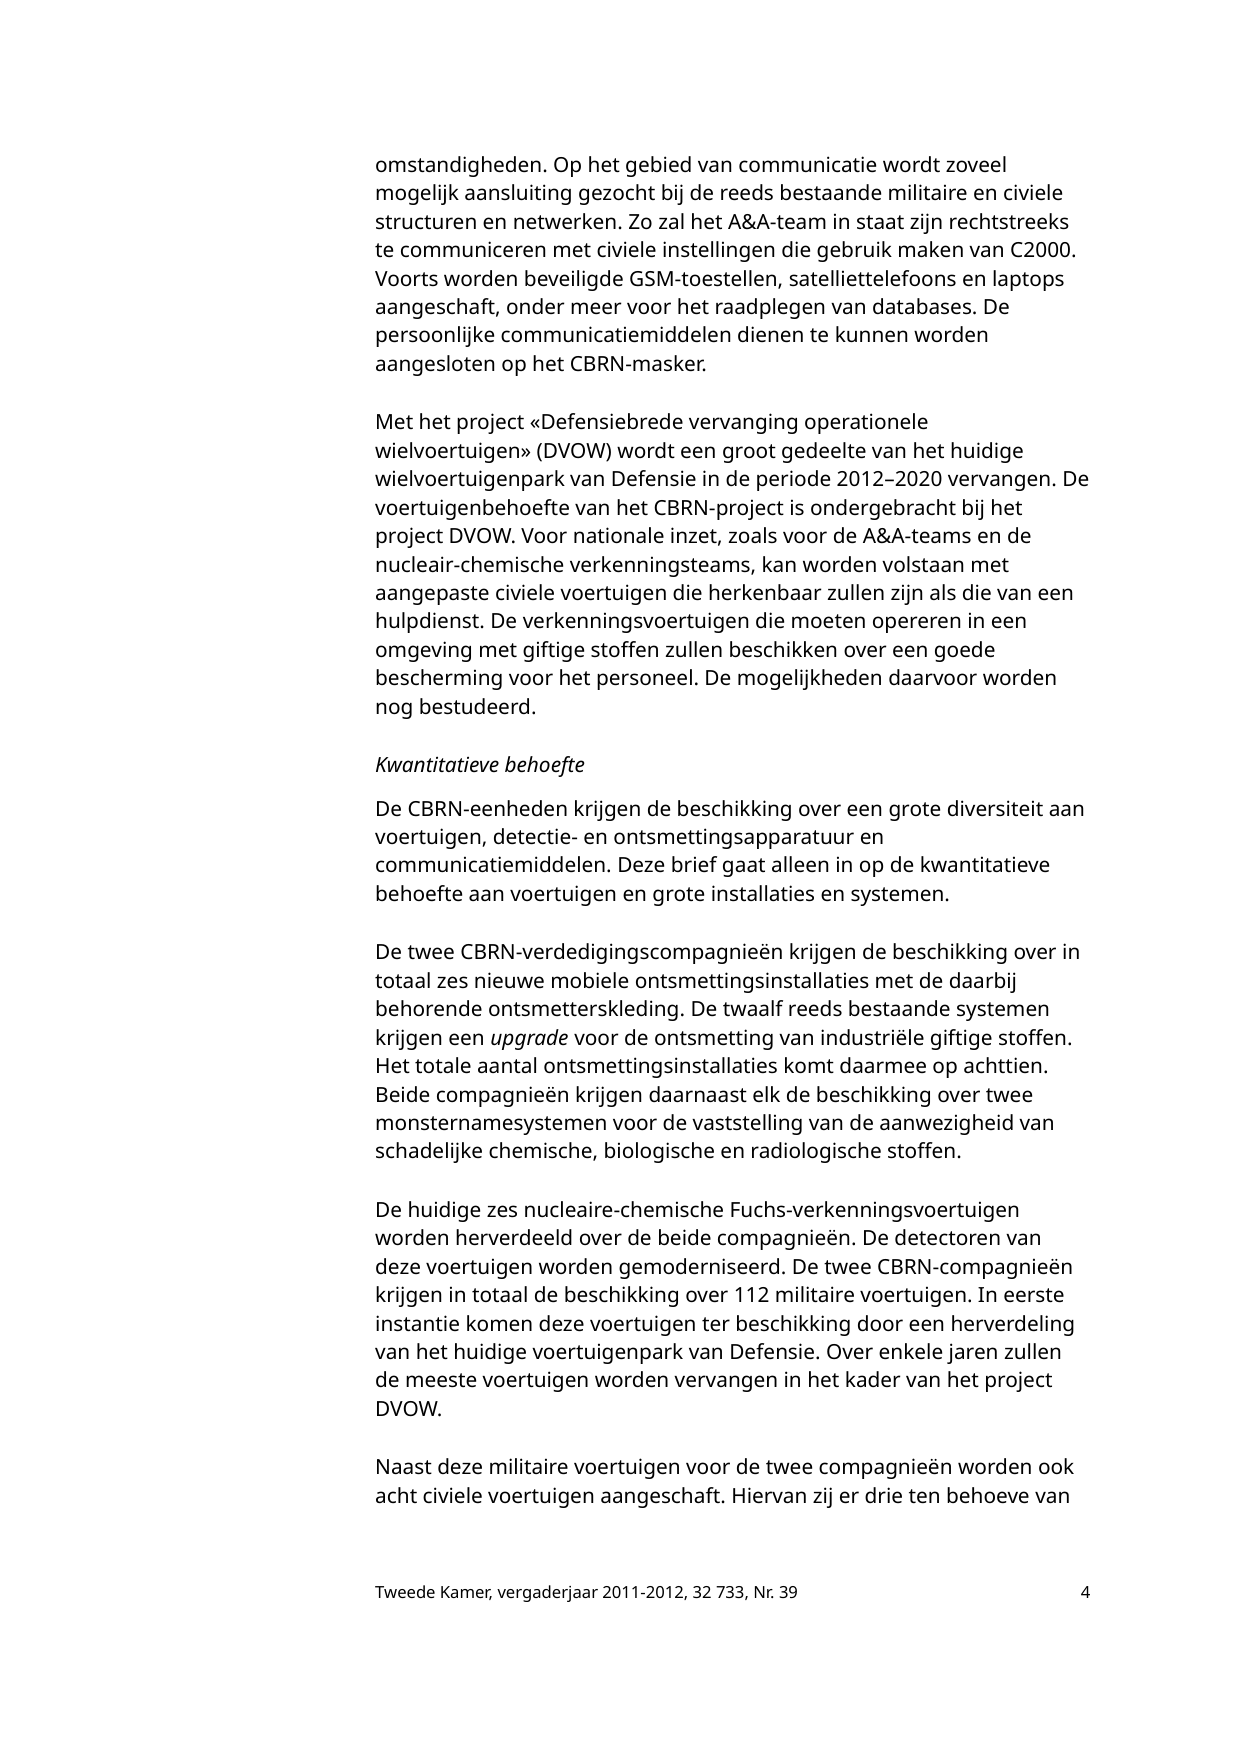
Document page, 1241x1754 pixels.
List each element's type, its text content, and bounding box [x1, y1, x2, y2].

text Met het project «Defensiebrede vervanging operationele wielvoertuigen» (DVOW) wordt een groot gedeelte van het huidige wielvoertuigenpark van Defensie in de periode 2012–2020 vervangen. De voertuigenbehoefte van het CBRN-project is ondergebracht bij het project DVOW. Voor nationale inzet, zoals voor de A&A-teams en de nucleair-chemische verkenningsteams, kan worden volstaan met aangepaste civiele voertuigen die herkenbaar zullen zijn als die van een hulpdienst. De verkenningsvoertuigen die moeten opereren in een omgeving met giftige stoffen zullen beschikken over een goede bescherming voor het personeel. De mogelijkheden daarvoor worden nog bestudeerd. [375, 407, 1090, 720]
text omstandigheden. Op het gebied van communicatie wordt zoveel mogelijk aansluiting gezocht bij de reeds bestaande militaire en civiele structuren en netwerken. Zo zal het A&A-team in staat zijn rechtstreeks te communiceren met civiele instellingen die gebruik maken van C2000. Voorts worden beveiligde GSM-toestellen, satelliettelefoons en laptops aangeschaft, onder meer voor het raadplegen van databases. De persoonlijke communicatiemiddelen dienen te kunnen worden aangesloten op het CBRN-masker. [375, 150, 1090, 377]
text Kwantitatieve behoefte [375, 750, 1090, 779]
text De CBRN-eenheden krijgen de beschikking over een grote diversiteit aan voertuigen, detectie- en ontsmettingsapparatuur en communicatiemiddelen. Deze brief gaat alleen in op de kwantitatieve behoefte aan voertuigen en grote installaties en systemen. [375, 794, 1090, 907]
text Naast deze militaire voertuigen voor de twee compagnieën worden ook acht civiele voertuigen aangeschaft. Hiervan zij er drie ten behoeve van [375, 1452, 1090, 1509]
text De huidige zes nucleaire-chemische Fuchs-verkenningsvoertuigen worden herverdeeld over de beide compagnieën. De detectoren van deze voertuigen worden gemoderniseerd. De twee CBRN-compagnieën krijgen in totaal de beschikking over 112 militaire voertuigen. In eerste instantie komen deze voertuigen ter beschikking door een herverdeling van het huidige voertuigenpark van Defensie. Over enkele jaren zullen de meeste voertuigen worden vervangen in het kader van het project DVOW. [375, 1195, 1090, 1422]
text De twee CBRN-verdedigingscompagnieën krijgen de beschikking over in totaal zes nieuwe mobiele ontsmettingsinstallaties met de daarbij behorende ontsmetterskleding. De twaalf reeds bestaande systemen krijgen een upgrade voor de ontsmetting van industriële giftige stoffen. Het totale aantal ontsmettingsinstallaties komt daarmee op achttien. Beide compagnieën krijgen daarnaast elk de beschikking over twee monsternamesystemen voor de vaststelling van de aanwezigheid van schadelijke chemische, biologische en radiologische stoffen. [375, 937, 1090, 1165]
